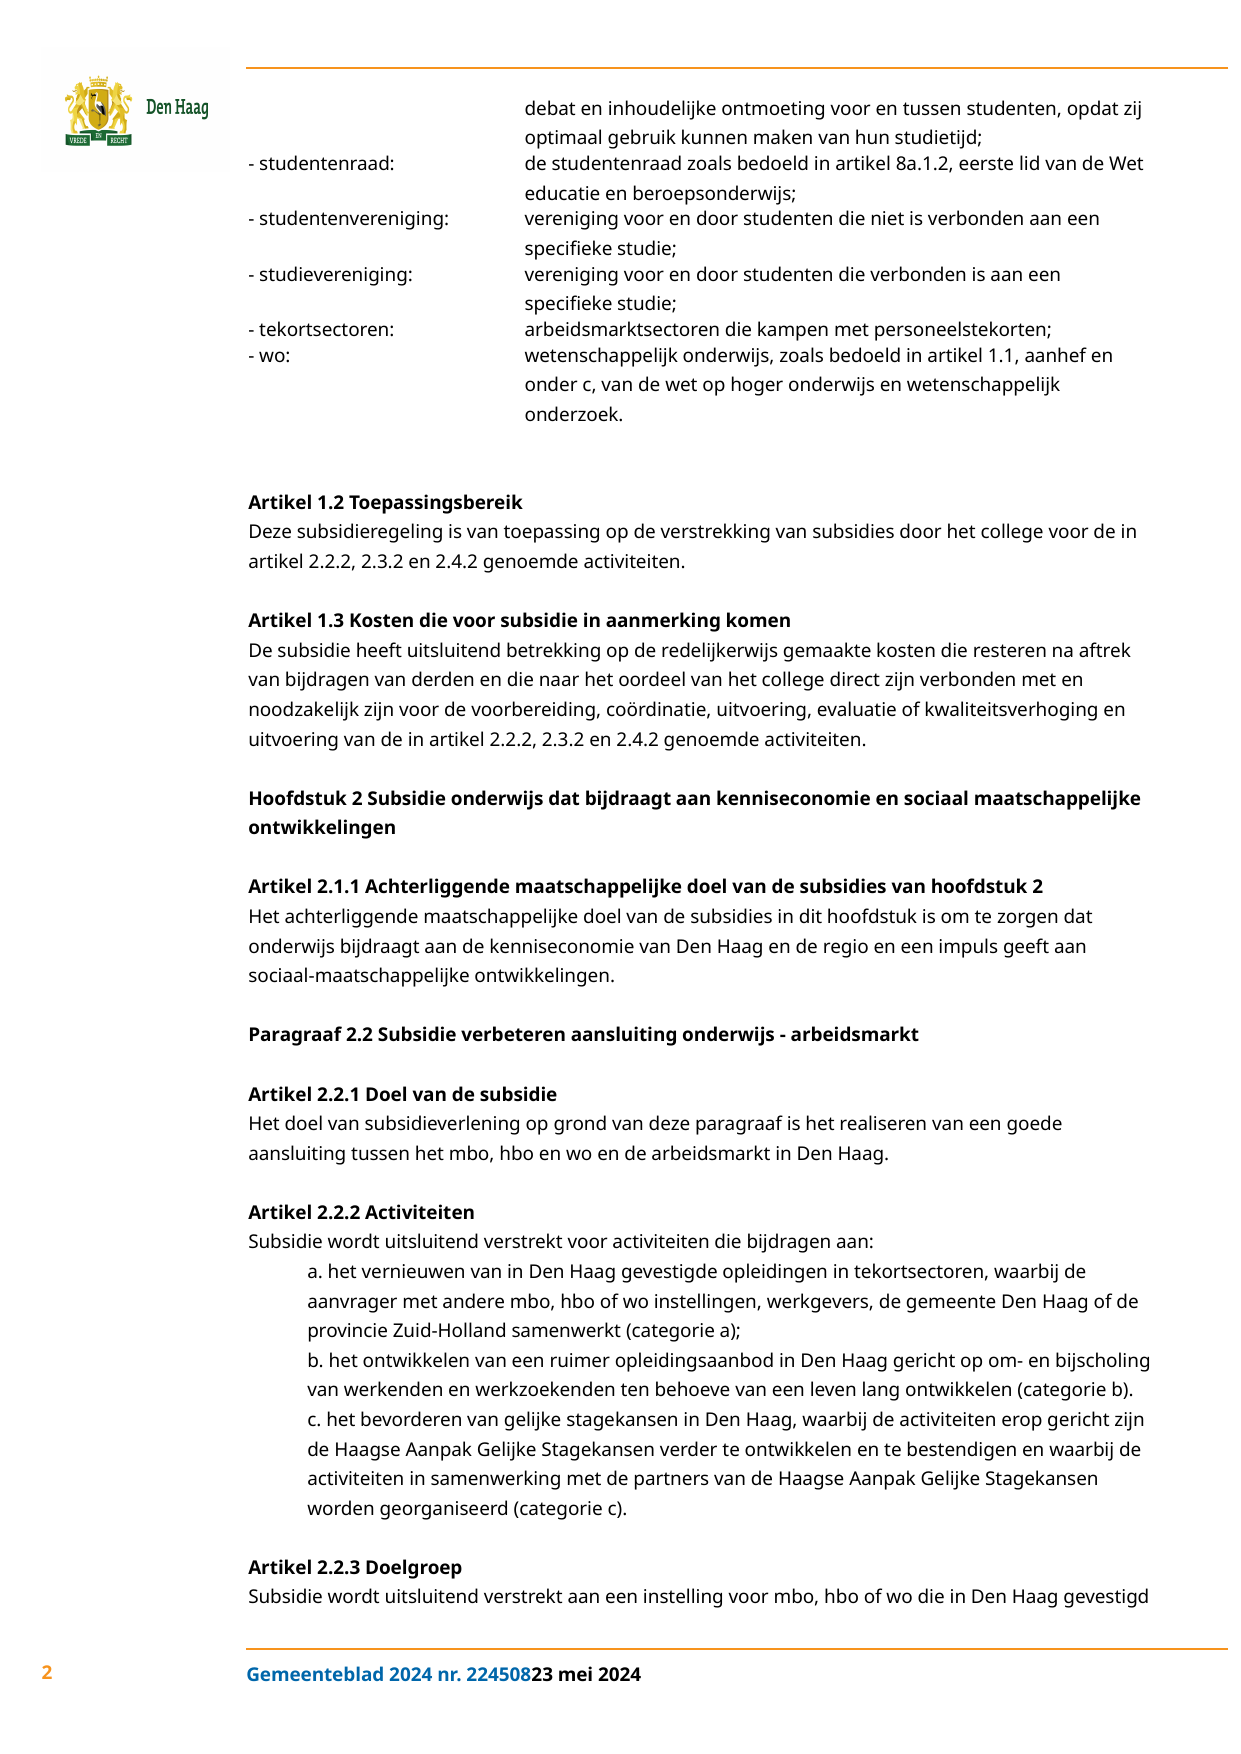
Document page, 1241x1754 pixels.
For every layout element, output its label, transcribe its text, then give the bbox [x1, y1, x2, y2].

text Artikel 1.3 Kosten die voor subsidie in aanmerking komen [248, 607, 1152, 633]
text Het doel van subsidieverlening op grond van deze paragraaf is het realiseren van een goede aansluiting tussen het mbo, hbo en wo en de arbeidsmarkt in Den Haag. [248, 1110, 1152, 1166]
table_cell vereniging voor en door studenten die verbonden is aan een specifieke studie; [524, 261, 1152, 316]
table_cell [248, 95, 524, 150]
table_cell - wo: [248, 342, 524, 427]
table_cell wetenschappelijk onderwijs, zoals bedoeld in artikel 1.1, aanhef en onder c, van de wet op hoger onderwijs en wetenschappelijk onderzoek. [524, 342, 1152, 427]
text Subsidie wordt uitsluitend verstrekt aan een instelling voor mbo, hbo of wo die in Den Haag gevestigd [248, 1584, 1152, 1609]
text Artikel 2.2.3 Doelgroep [248, 1554, 1152, 1580]
table_cell de studentenraad zoals bedoeld in artikel 8a.1.2, eerste lid van de Wet educatie en beroepsonderwijs; [524, 150, 1152, 205]
text Hoofdstuk 2 Subsidie onderwijs dat bijdraagt aan kenniseconomie en sociaal maatschappelijke ontwikkelingen [248, 785, 1152, 840]
text De subsidie heeft uitsluitend betrekking op de redelijkerwijs gemaakte kosten die resteren na aftrek van bijdragen van derden en die naar het oordeel van het college direct zijn verbonden met en noodzakelijk zijn voor de voorbereiding, coördinatie, uitvoering, evaluatie of kwaliteitsverhoging en uitvoering van de in artikel 2.2.2, 2.3.2 en 2.4.2 genoemde activiteiten. [248, 637, 1152, 751]
text Artikel 2.2.1 Doel van de subsidie [248, 1081, 1152, 1106]
list b. het ontwikkelen van een ruimer opleidingsaanbod in Den Haag gericht op om- en bijscholing van werkenden en werkzoekenden ten behoeve van een leven lang ontwikkelen (categorie b). [248, 1347, 1152, 1402]
text Subsidie wordt uitsluitend verstrekt voor activiteiten die bijdragen aan: [248, 1229, 1152, 1254]
list c. het bevorderen van gelijke stagekansen in Den Haag, waarbij de activiteiten erop gericht zijn de Haagse Aanpak Gelijke Stagekansen verder te ontwikkelen en te bestendigen en waarbij de activiteiten in samenwerking met de partners van de Haagse Aanpak Gelijke Stagekansen worden georganiseerd (categorie c). [248, 1406, 1152, 1521]
text Artikel 2.2.2 Activiteiten [248, 1199, 1152, 1225]
text Paragraaf 2.2 Subsidie verbeteren aansluiting onderwijs - arbeidsmarkt [248, 1022, 1152, 1047]
table_cell - tekortsectoren: [248, 316, 524, 342]
table_cell - studievereniging: [248, 261, 524, 316]
table_cell debat en inhoudelijke ontmoeting voor en tussen studenten, opdat zij optimaal gebruik kunnen maken van hun studietijd; [524, 95, 1152, 150]
text Het achterliggende maatschappelijke doel van de subsidies in dit hoofdstuk is om te zorgen dat onderwijs bijdraagt aan de kenniseconomie van Den Haag en de regio en een impuls geeft aan sociaal-maatschappelijke ontwikkelingen. [248, 903, 1152, 988]
table_cell - studentenvereniging: [248, 205, 524, 261]
table_cell - studentenraad: [248, 150, 524, 205]
list a. het vernieuwen van in Den Haag gevestigde opleidingen in tekortsectoren, waarbij de aanvrager met andere mbo, hbo of wo instellingen, werkgevers, de gemeente Den Haag of de provincie Zuid-Holland samenwerkt (categorie a); [248, 1258, 1152, 1343]
text Artikel 2.1.1 Achterliggende maatschappelijke doel van de subsidies van hoofdstuk 2 [248, 874, 1152, 899]
picture [41, 47, 231, 172]
table_cell vereniging voor en door studenten die niet is verbonden aan een specifieke studie; [524, 205, 1152, 261]
text Artikel 1.2 Toepassingsbereik [248, 489, 1152, 515]
table_cell arbeidsmarktsectoren die kampen met personeelstekorten; [524, 316, 1152, 342]
text Deze subsidieregeling is van toepassing op de verstrekking van subsidies door het college voor de in artikel 2.2.2, 2.3.2 en 2.4.2 genoemde activiteiten. [248, 519, 1152, 574]
